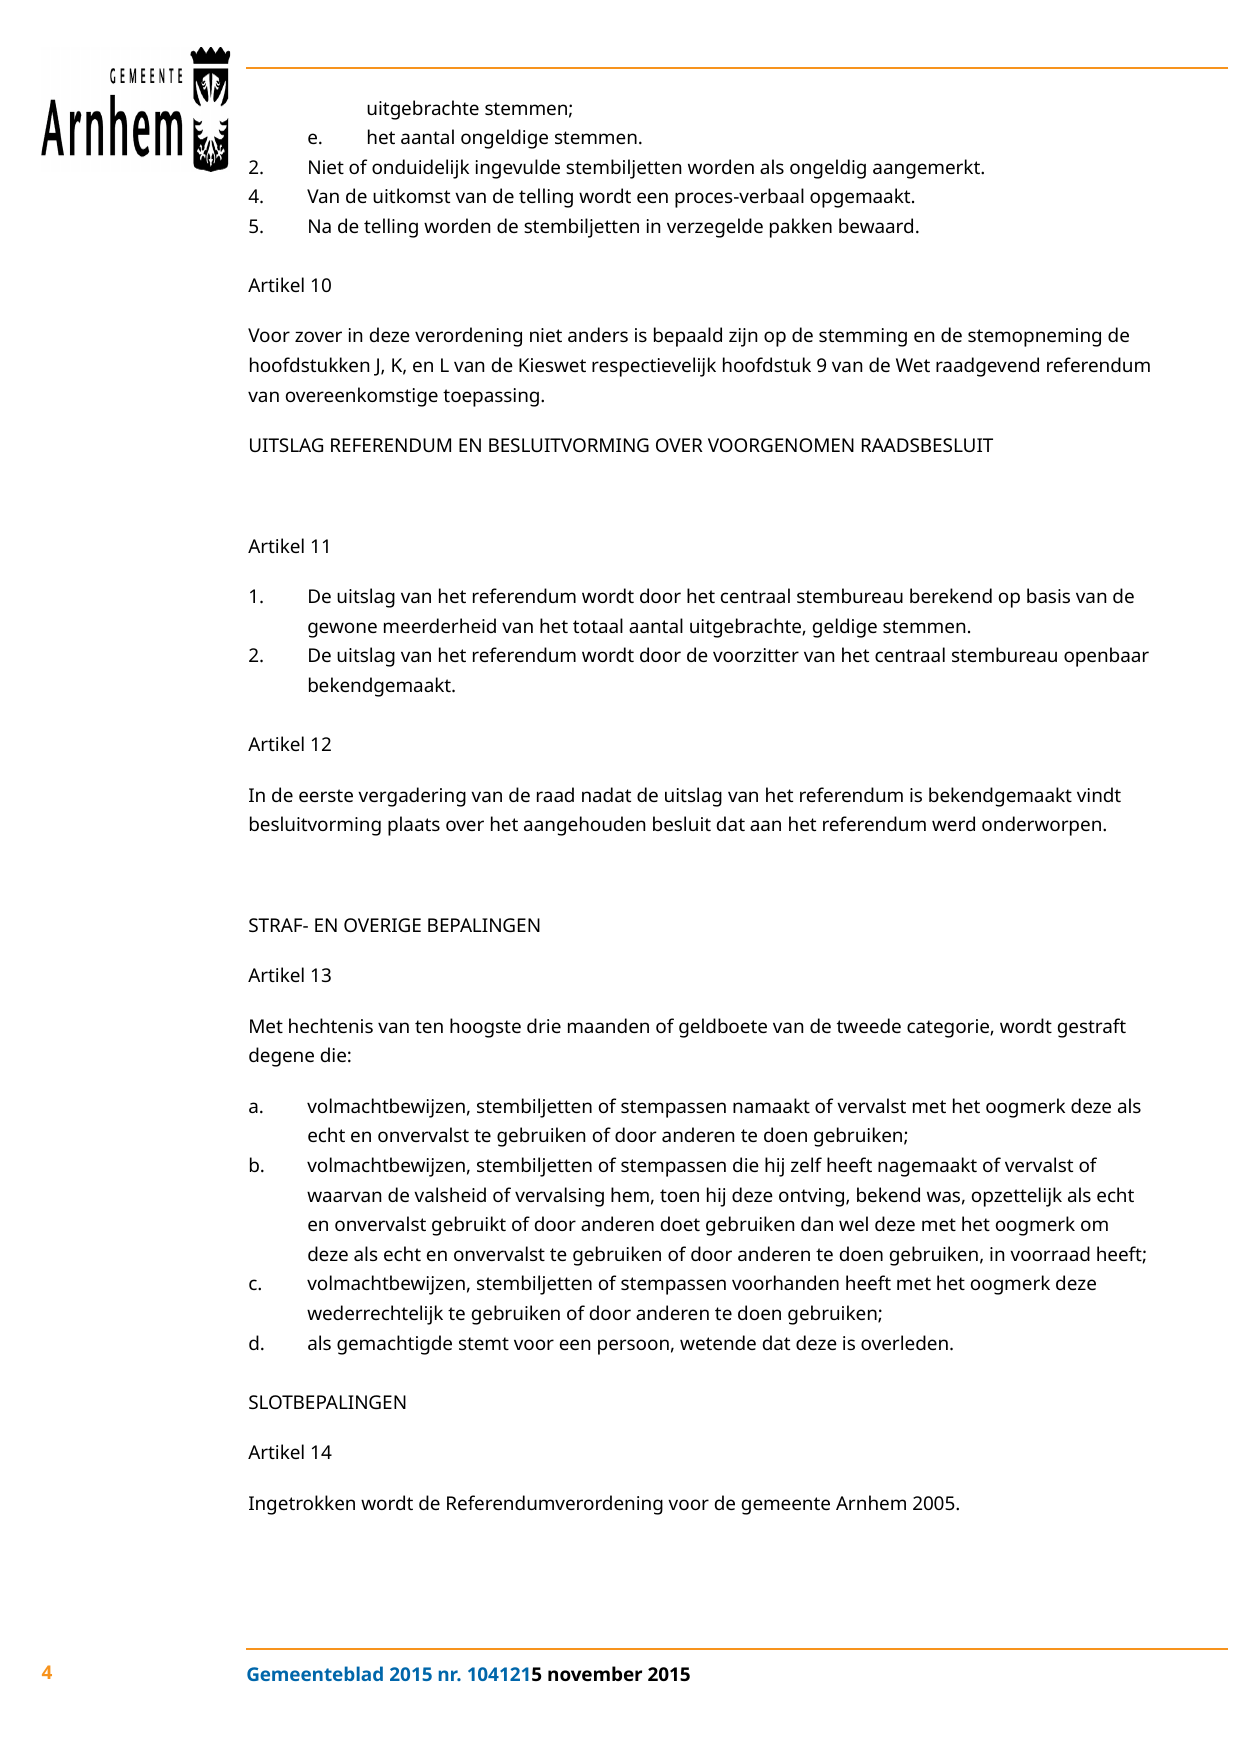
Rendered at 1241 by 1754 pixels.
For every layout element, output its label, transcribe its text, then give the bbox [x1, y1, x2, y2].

text UITSLAG REFERENDUM EN BESLUITVORMING OVER VOORGENOMEN RAADSBESLUIT [248, 432, 1152, 458]
list Niet of onduidelijk ingevulde stembiljetten worden als ongeldig aangemerkt. [248, 154, 1152, 180]
text Artikel 14 [248, 1439, 1152, 1465]
list als gemachtigde stemt voor een persoon, wetende dat deze is overleden. [248, 1330, 1152, 1356]
list De uitslag van het referendum wordt door de voorzitter van het centraal stembureau openbaar bekendgemaakt. [248, 643, 1152, 698]
text Voor zover in deze verordening niet anders is bepaald zijn op de stemming en de stemopneming de hoofdstukken J, K, en L van de Kieswet respectievelijk hoofdstuk 9 van de Wet raadgevend referendum van overeenkomstige toepassing. [248, 323, 1152, 408]
list het aantal ongeldige stemmen. [307, 124, 1152, 150]
picture [41, 47, 231, 172]
list uitgebrachte stemmen; [307, 95, 1152, 121]
list volmachtbewijzen, stembiljetten of stempassen voorhanden heeft met het oogmerk deze wederrechtelijk te gebruiken of door anderen te doen gebruiken; [248, 1271, 1152, 1326]
text Met hechtenis van ten hoogste drie maanden of geldboete van de tweede categorie, wordt gestraft degene die: [248, 1013, 1152, 1068]
text Ingetrokken wordt de Referendumverordening voor de gemeente Arnhem 2005. [248, 1490, 1152, 1516]
text Artikel 12 [248, 731, 1152, 757]
text Artikel 10 [248, 272, 1152, 298]
text STRAF- EN OVERIGE BEPALINGEN [248, 912, 1152, 938]
text Artikel 13 [248, 963, 1152, 988]
list volmachtbewijzen, stembiljetten of stempassen namaakt of vervalst met het oogmerk deze als echt en onvervalst te gebruiken of door anderen te doen gebruiken; [248, 1093, 1152, 1148]
text SLOTBEPALINGEN [248, 1389, 1152, 1415]
text Artikel 11 [248, 533, 1152, 559]
text In de eerste vergadering van de raad nadat de uitslag van het referendum is bekendgemaakt vindt besluitvorming plaats over het aangehouden besluit dat aan het referendum werd onderworpen. [248, 782, 1152, 837]
list Van de uitkomst van de telling wordt een proces-verbaal opgemaakt. [248, 183, 1152, 209]
list volmachtbewijzen, stembiljetten of stempassen die hij zelf heeft nagemaakt of vervalst of waarvan de valsheid of vervalsing hem, toen hij deze ontving, bekend was, opzettelijk als echt en onvervalst gebruikt of door anderen doet gebruiken dan wel deze met het oogmerk om deze als echt en onvervalst te gebruiken of door anderen te doen gebruiken, in voorraad heeft; [248, 1152, 1152, 1267]
list Na de telling worden de stembiljetten in verzegelde pakken bewaard. [248, 213, 1152, 239]
list De uitslag van het referendum wordt door het centraal stembureau berekend op basis van de gewone meerderheid van het totaal aantal uitgebrachte, geldige stemmen. [248, 583, 1152, 639]
